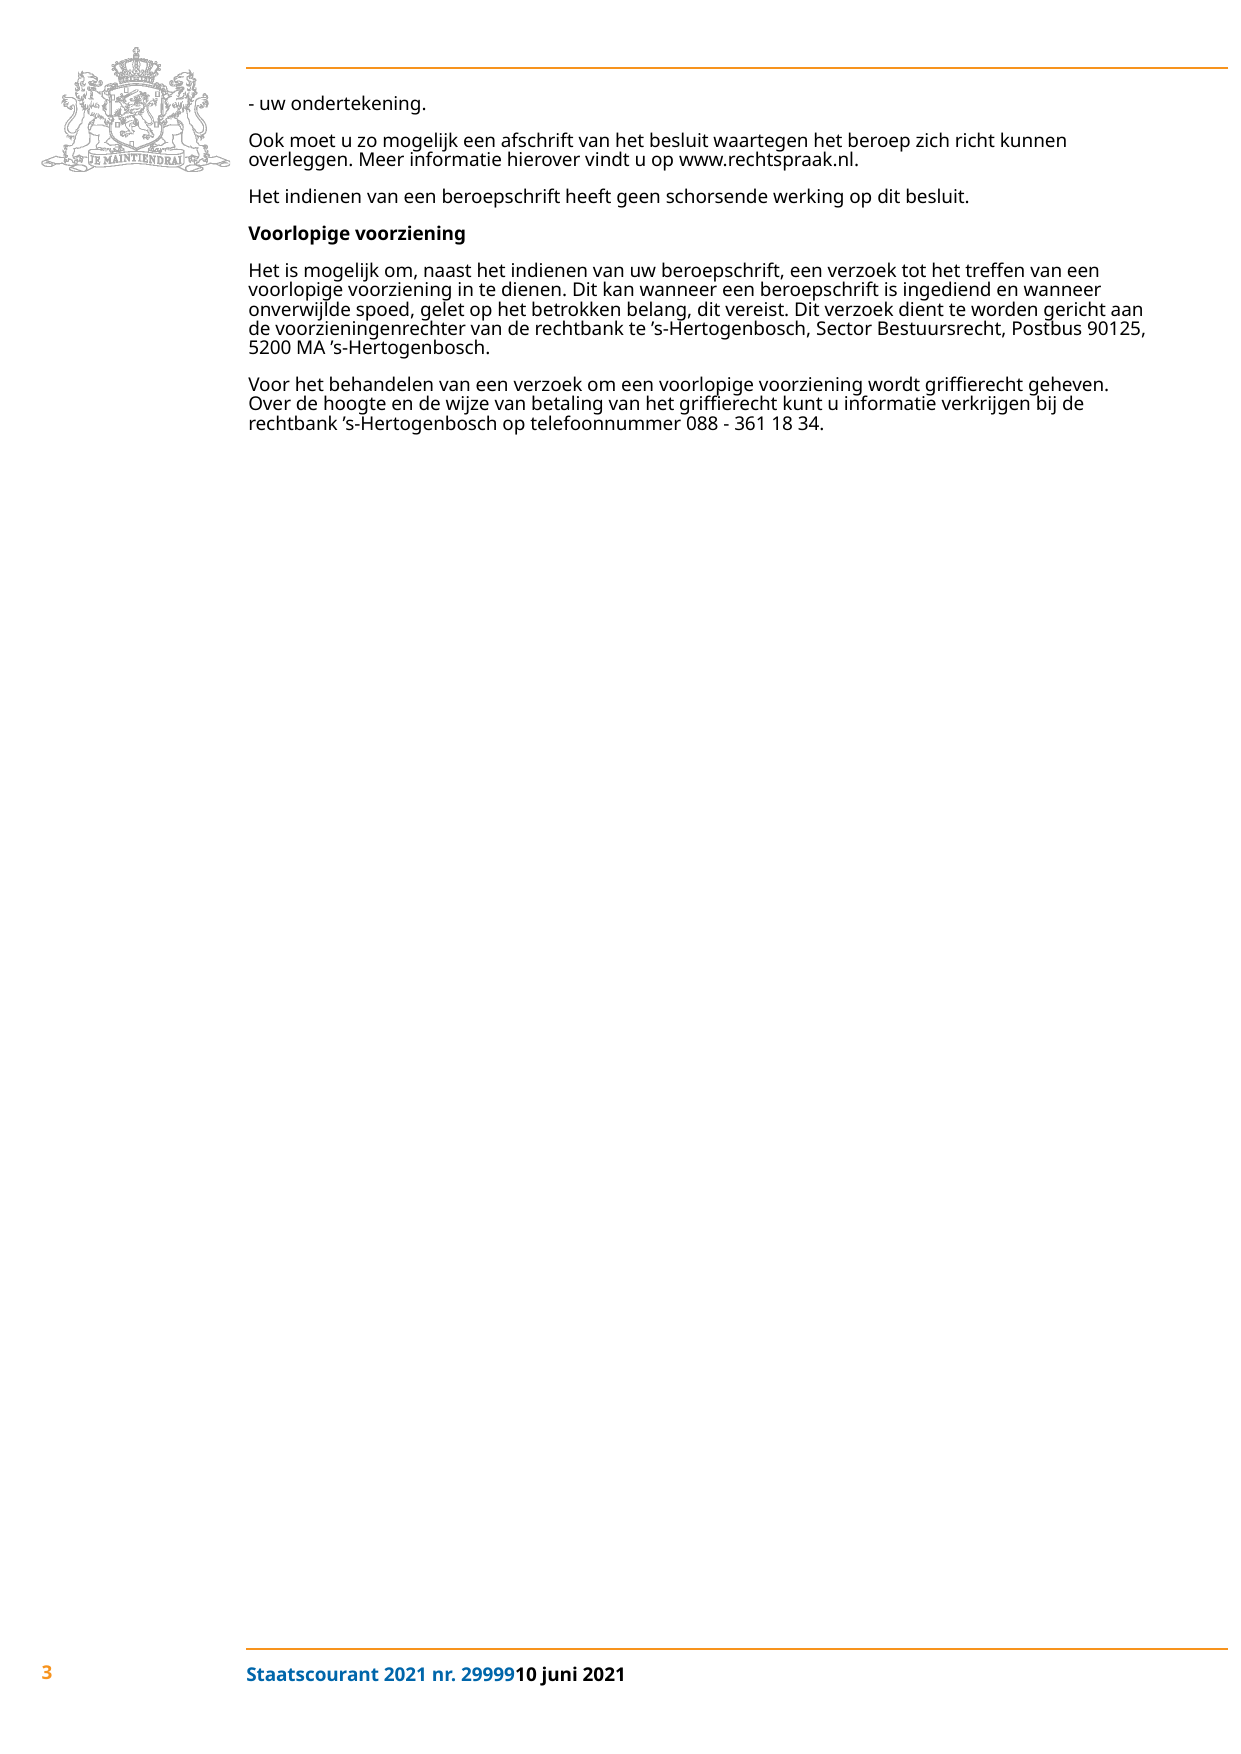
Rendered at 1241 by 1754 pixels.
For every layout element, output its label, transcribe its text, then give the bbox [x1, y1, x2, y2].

text Het indienen van een beroepschrift heeft geen schorsende werking op dit besluit. [248, 188, 1152, 207]
text Voorlopige voorziening [248, 225, 1152, 244]
text Voor het behandelen van een verzoek om een voorlopige voorziening wordt griffierecht geheven. Over de hoogte en de wijze van betaling van het griffierecht kunt u informatie verkrijgen bij de rechtbank ’s-Hertogenbosch op telefoonnummer 088 - 361 18 34. [248, 376, 1152, 434]
picture [41, 47, 231, 172]
text - uw ondertekening. [248, 95, 1152, 114]
text Ook moet u zo mogelijk een afschrift van het besluit waartegen het beroep zich richt kunnen overleggen. Meer informatie hierover vindt u op www.rechtspraak.nl. [248, 132, 1152, 170]
text Het is mogelijk om, naast het indienen van uw beroepschrift, een verzoek tot het treffen van een voorlopige voorziening in te dienen. Dit kan wanneer een beroepschrift is ingediend en wanneer onverwijlde spoed, gelet op het betrokken belang, dit vereist. Dit verzoek dient te worden gericht aan de voorzieningenrechter van de rechtbank te ’s-Hertogenbosch, Sector Bestuursrecht, Postbus 90125, 5200 MA ’s-Hertogenbosch. [248, 262, 1152, 358]
